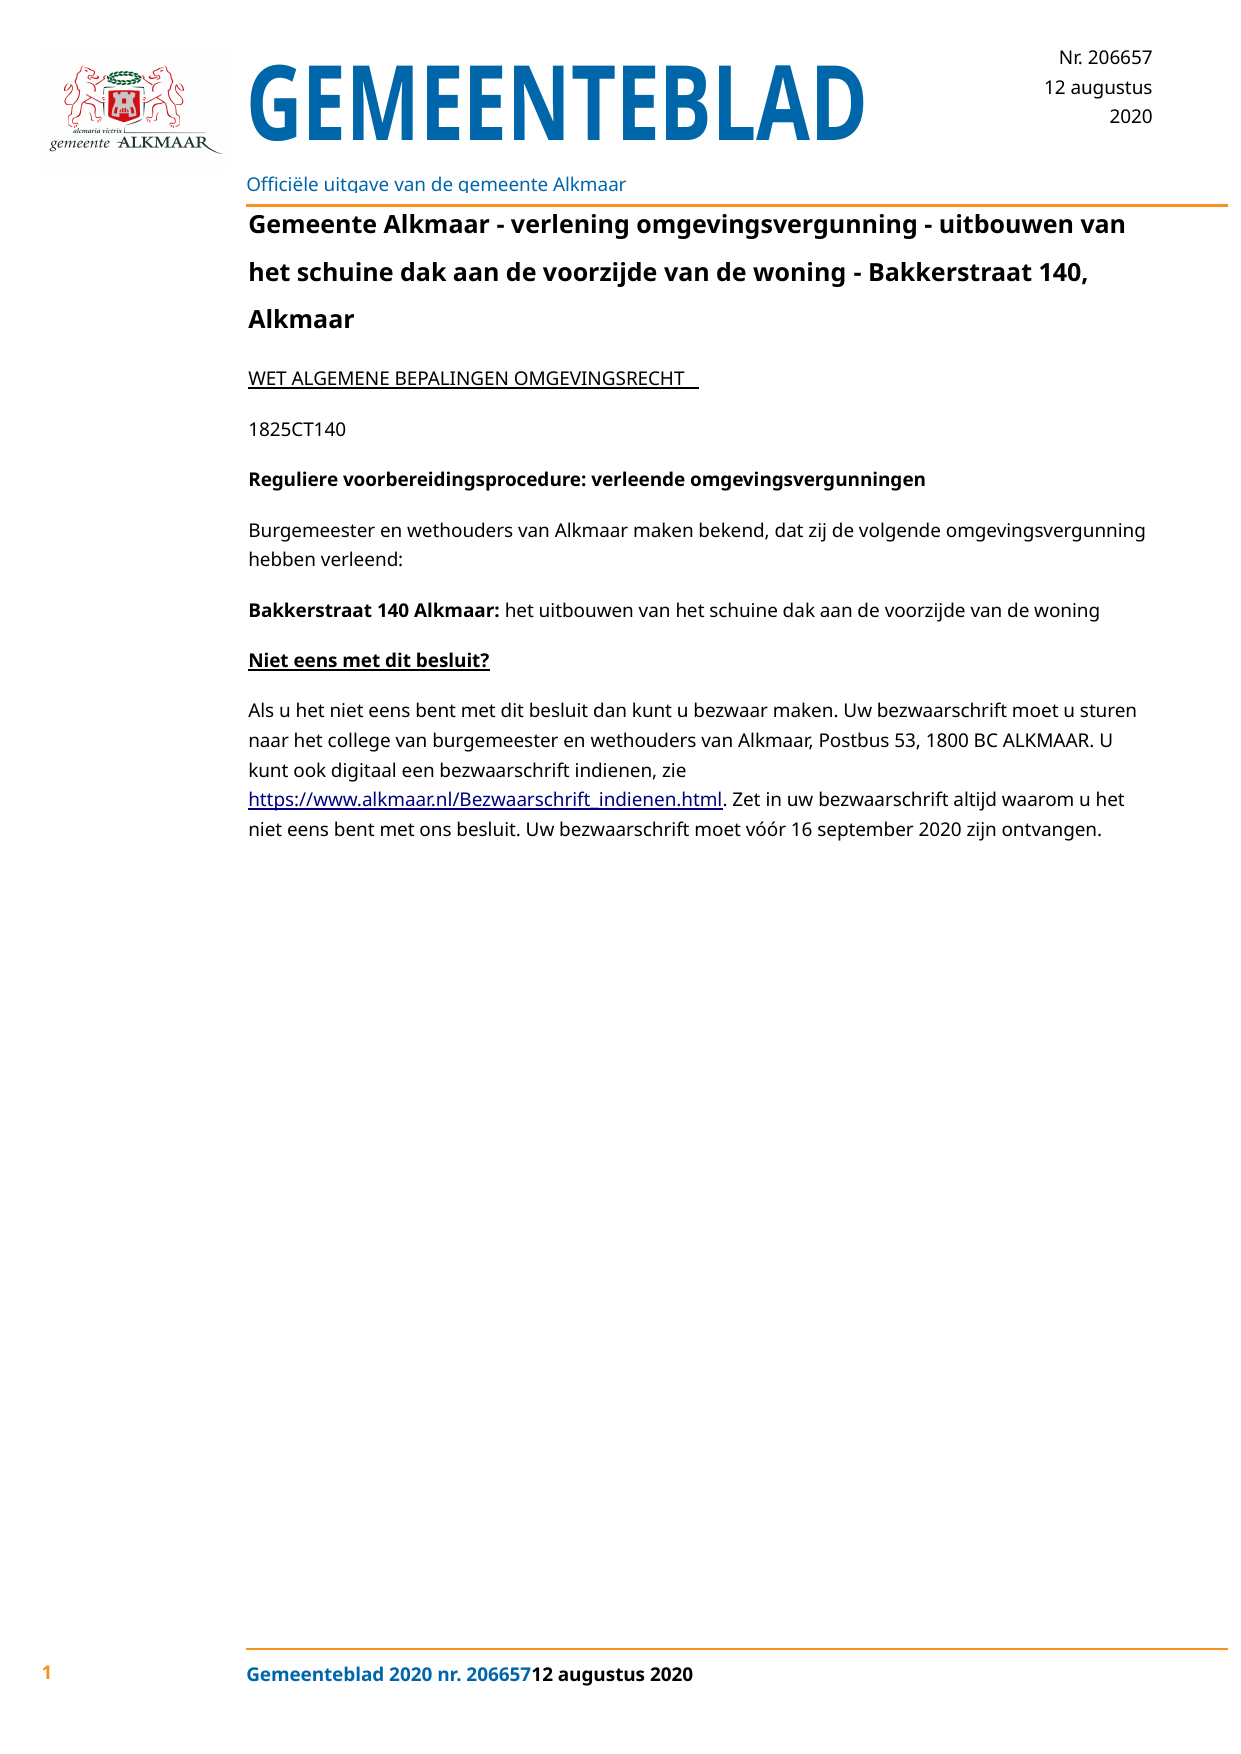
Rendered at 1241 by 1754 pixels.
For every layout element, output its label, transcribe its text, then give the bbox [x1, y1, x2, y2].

text Burgemeester en wethouders van Alkmaar maken bekend, dat zij de volgende omgevingsvergunning hebben verleend: [248, 517, 1152, 572]
text Als u het niet eens bent met dit besluit dan kunt u bezwaar maken. Uw bezwaarschrift moet u sturen naar het college van burgemeester en wethouders van Alkmaar, Postbus 53, 1800 BC ALKMAAR. U kunt ook digitaal een bezwaarschrift indienen, zie https://www.alkmaar.nl/Bezwaarschrift_indienen.html. Zet in uw bezwaarschrift altijd waarom u het niet eens bent met ons besluit. Uw bezwaarschrift moet vóór 16 september 2020 zijn ontvangen. [248, 698, 1152, 842]
text Gemeente Alkmaar - verlening omgevingsvergunning - uitbouwen van het schuine dak aan de voorzijde van de woning - Bakkerstraat 140, Alkmaar [248, 207, 1152, 336]
text 1825CT140 [248, 416, 1152, 442]
text WET ALGEMENE BEPALINGEN OMGEVINGSRECHT [248, 366, 1152, 391]
text Niet eens met dit besluit? [248, 647, 1152, 673]
text Bakkerstraat 140 Alkmaar: het uitbouwen van het schuine dak aan de voorzijde van de woning [248, 597, 1152, 622]
picture [41, 47, 231, 172]
text Reguliere voorbereidingsprocedure: verleende omgevingsvergunningen [248, 466, 1152, 492]
